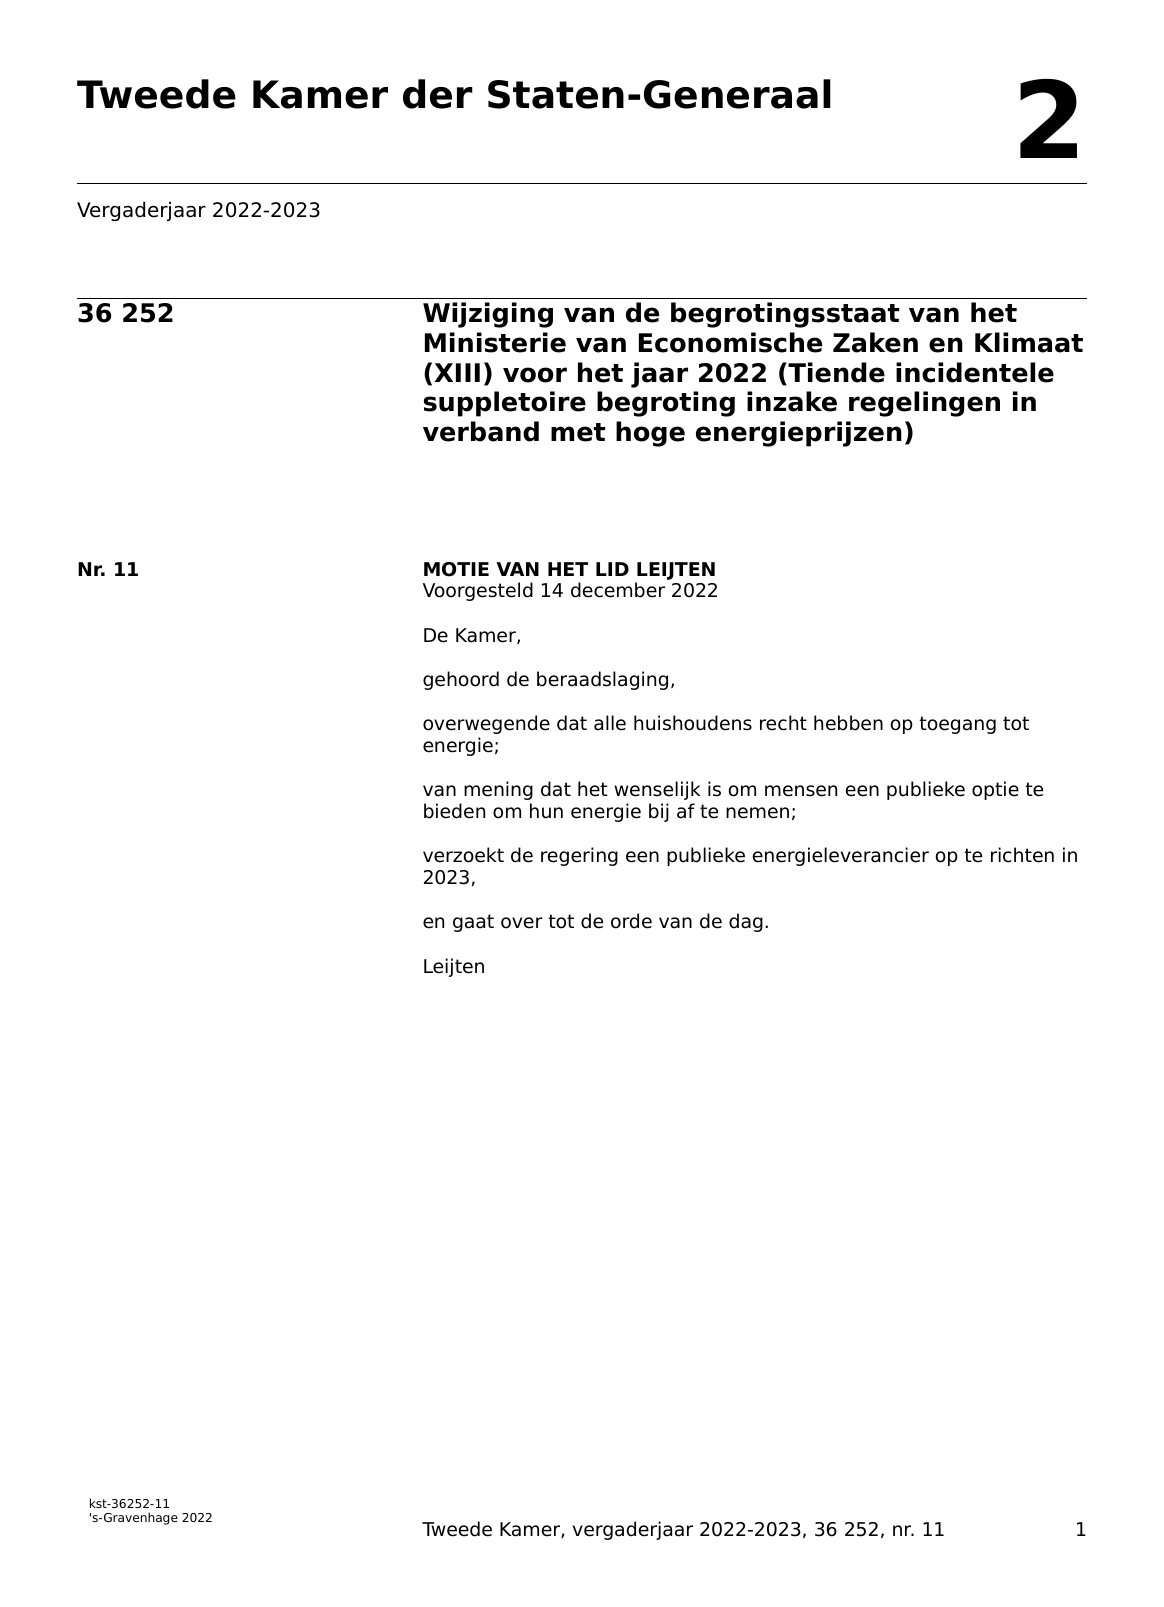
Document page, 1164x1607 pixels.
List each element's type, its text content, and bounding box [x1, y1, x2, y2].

text van mening dat het wenselijk is om mensen een publieke optie te bieden om hun energie bij af te nemen; [422, 779, 1087, 823]
table_cell Vergaderjaar 2022-2023 [77, 184, 1087, 298]
text 's-Gravenhage 2022 [88, 1511, 323, 1525]
text en gaat over tot de orde van de dag. [422, 911, 1087, 933]
text Voorgesteld 14 december 2022 [422, 580, 1087, 602]
subtitle Nr. 11 MOTIE VAN HET LID LEIJTEN [77, 558, 1087, 580]
text overwegende dat alle huishoudens recht hebben op toegang tot energie; [422, 713, 1087, 757]
text Leijten [422, 956, 1087, 977]
text verzoekt de regering een publieke energieleverancier op te richten in 2023, [422, 845, 1087, 889]
table_header Tweede Kamer der Staten-Generaal [77, 59, 886, 183]
subtitle 36 252 Wijziging van de begrotingsstaat van het Ministerie van Economische Zaken en Klimaat (XIII) voor het jaar 2022 (Tiende incidentele suppletoire begroting inzake regelingen in verband met hoge energieprijzen) [77, 299, 1087, 447]
text gehoord de beraadslaging, [422, 669, 1087, 691]
text kst-36252-11 [88, 1497, 323, 1511]
table_header 2 [886, 59, 1087, 183]
text De Kamer, [422, 624, 1087, 647]
